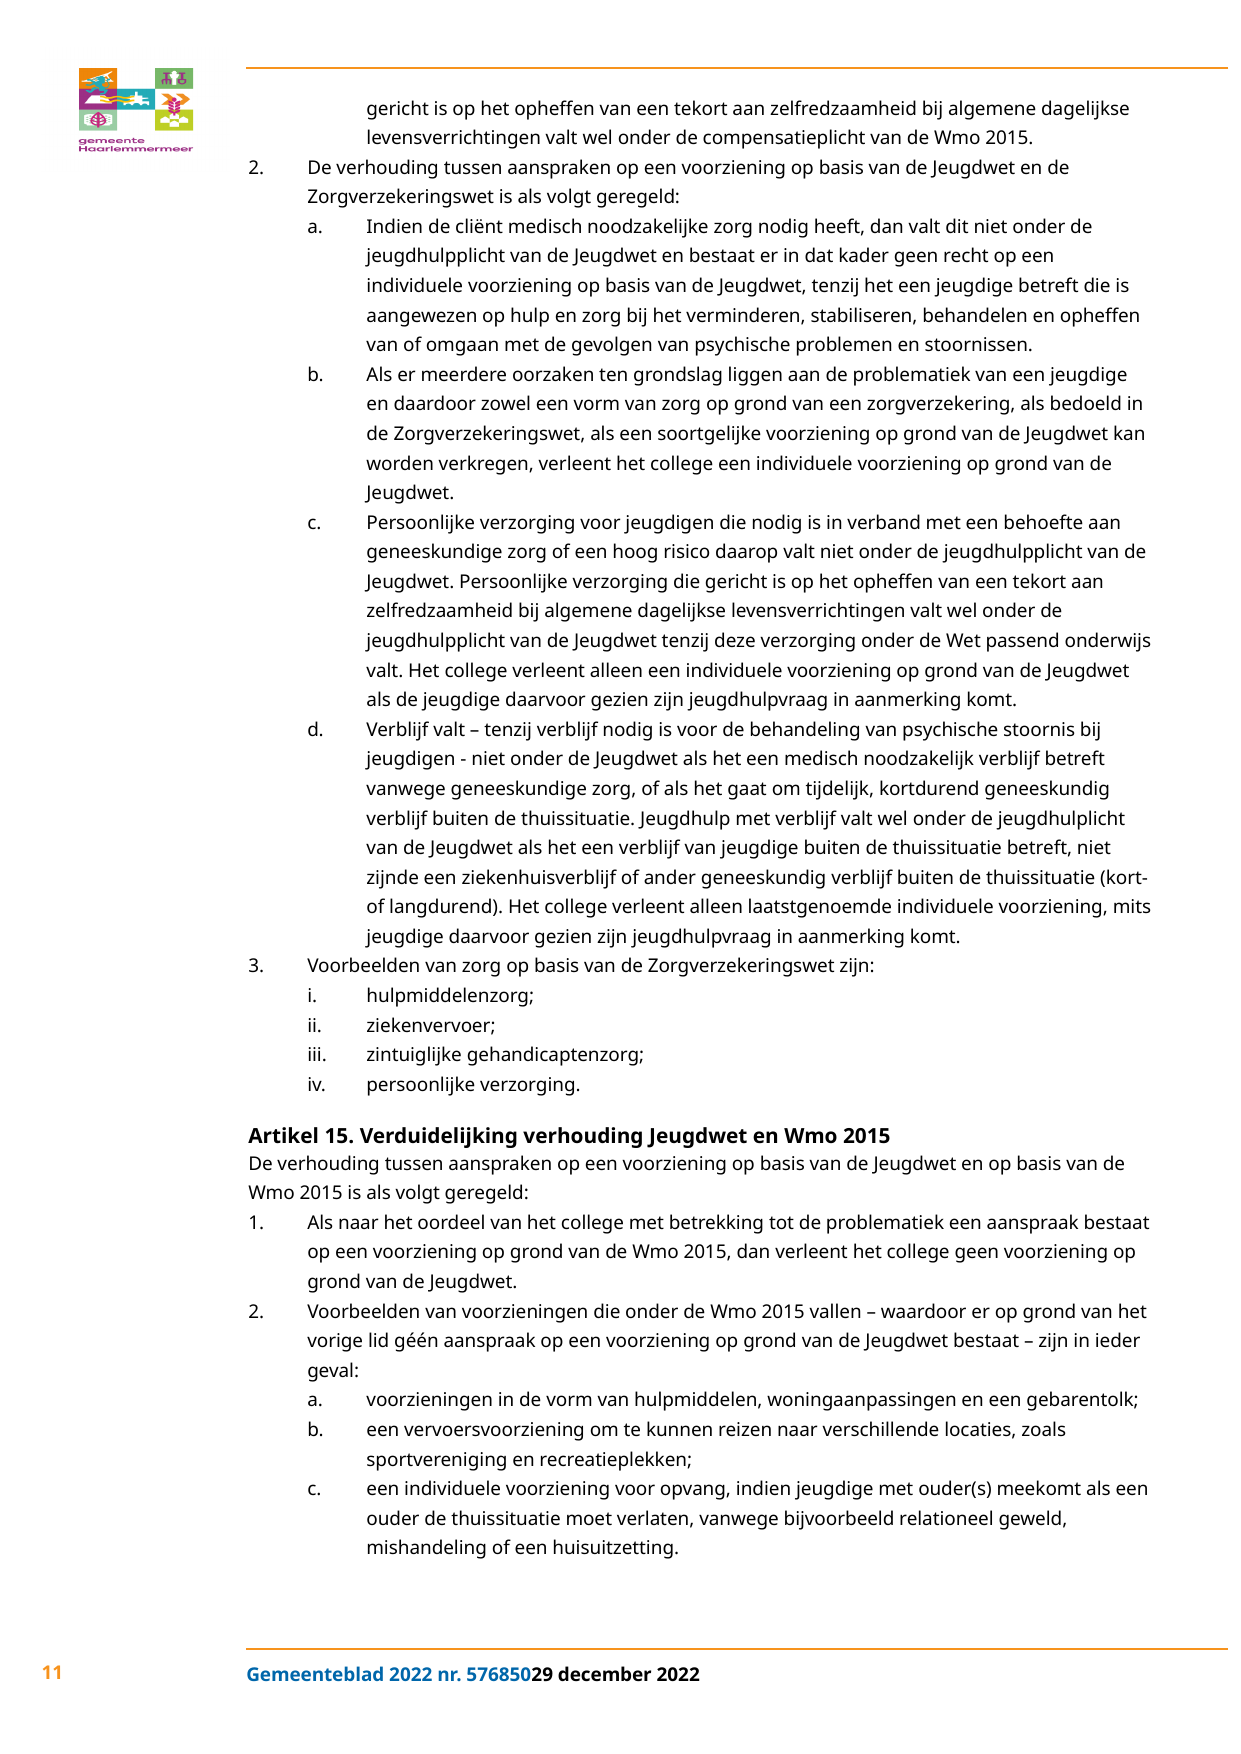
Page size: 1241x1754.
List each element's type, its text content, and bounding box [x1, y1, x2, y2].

list een individuele voorziening voor opvang, indien jeugdige met ouder(s) meekomt als een ouder de thuissituatie moet verlaten, vanwege bijvoorbeeld relationeel geweld, mishandeling of een huisuitzetting. [307, 1475, 1152, 1560]
list Voorbeelden van voorzieningen die onder de Wmo 2015 vallen – waardoor er op grond van het vorige lid géén aanspraak op een voorziening op grond van de Jeugdwet bestaat – zijn in ieder geval: [248, 1298, 1152, 1383]
list voorzieningen in de vorm van hulpmiddelen, woningaanpassingen en een gebarentolk; [307, 1387, 1152, 1412]
list een vervoersvoorziening om te kunnen reizen naar verschillende locaties, zoals sportvereniging en recreatieplekken; [307, 1416, 1152, 1471]
list Verblijf valt – tenzij verblijf nodig is voor de behandeling van psychische stoornis bij jeugdigen - niet onder de Jeugdwet als het een medisch noodzakelijk verblijf betreft vanwege geneeskundige zorg, of als het gaat om tijdelijk, kortdurend geneeskundig verblijf buiten de thuissituatie. Jeugdhulp met verblijf valt wel onder de jeugdhulplicht van de Jeugdwet als het een verblijf van jeugdige buiten de thuissituatie betreft, niet zijnde een ziekenhuisverblijf of ander geneeskundig verblijf buiten de thuissituatie (kort- of langdurend). Het college verleent alleen laatstgenoemde individuele voorziening, mits jeugdige daarvoor gezien zijn jeugdhulpvraag in aanmerking komt. [307, 716, 1152, 949]
list ziekenvervoer; [307, 1012, 1152, 1038]
picture [41, 47, 231, 172]
text De verhouding tussen aanspraken op een voorziening op basis van de Jeugdwet en op basis van de Wmo 2015 is als volgt geregeld: [248, 1150, 1152, 1205]
list Voorbeelden van zorg op basis van de Zorgverzekeringswet zijn: [248, 953, 1152, 978]
list Indien de cliënt medisch noodzakelijke zorg nodig heeft, dan valt dit niet onder de jeugdhulpplicht van de Jeugdwet en bestaat er in dat kader geen recht op een individuele voorziening op basis van de Jeugdwet, tenzij het een jeugdige betreft die is aangewezen op hulp en zorg bij het verminderen, stabiliseren, behandelen en opheffen van of omgaan met de gevolgen van psychische problemen en stoornissen. [307, 213, 1152, 357]
list persoonlijke verzorging. [307, 1071, 1152, 1097]
list De verhouding tussen aanspraken op een voorziening op basis van de Jeugdwet en de Zorgverzekeringswet is als volgt geregeld: [248, 154, 1152, 209]
list Als naar het oordeel van het college met betrekking tot de problematiek een aanspraak bestaat op een voorziening op grond van de Wmo 2015, dan verleent het college geen voorziening op grond van de Jeugdwet. [248, 1209, 1152, 1294]
text Artikel 15. Verduidelijking verhouding Jeugdwet en Wmo 2015 [248, 1121, 1152, 1150]
list hulpmiddelenzorg; [307, 982, 1152, 1008]
list zintuiglijke gehandicaptenzorg; [307, 1041, 1152, 1067]
list Persoonlijke verzorging voor jeugdigen die nodig is in verband met een behoefte aan geneeskundige zorg of een hoog risico daarop valt niet onder de jeugdhulpplicht van de Jeugdwet. Persoonlijke verzorging die gericht is op het opheffen van een tekort aan zelfredzaamheid bij algemene dagelijkse levensverrichtingen valt wel onder de jeugdhulpplicht van de Jeugdwet tenzij deze verzorging onder de Wet passend onderwijs valt. Het college verleent alleen een individuele voorziening op grond van de Jeugdwet als de jeugdige daarvoor gezien zijn jeugdhulpvraag in aanmerking komt. [307, 509, 1152, 712]
list gericht is op het opheffen van een tekort aan zelfredzaamheid bij algemene dagelijkse levensverrichtingen valt wel onder de compensatieplicht van de Wmo 2015. [307, 95, 1152, 150]
list Als er meerdere oorzaken ten grondslag liggen aan de problematiek van een jeugdige en daardoor zowel een vorm van zorg op grond van een zorgverzekering, als bedoeld in de Zorgverzekeringswet, als een soortgelijke voorziening op grond van de Jeugdwet kan worden verkregen, verleent het college een individuele voorziening op grond van de Jeugdwet. [307, 361, 1152, 505]
